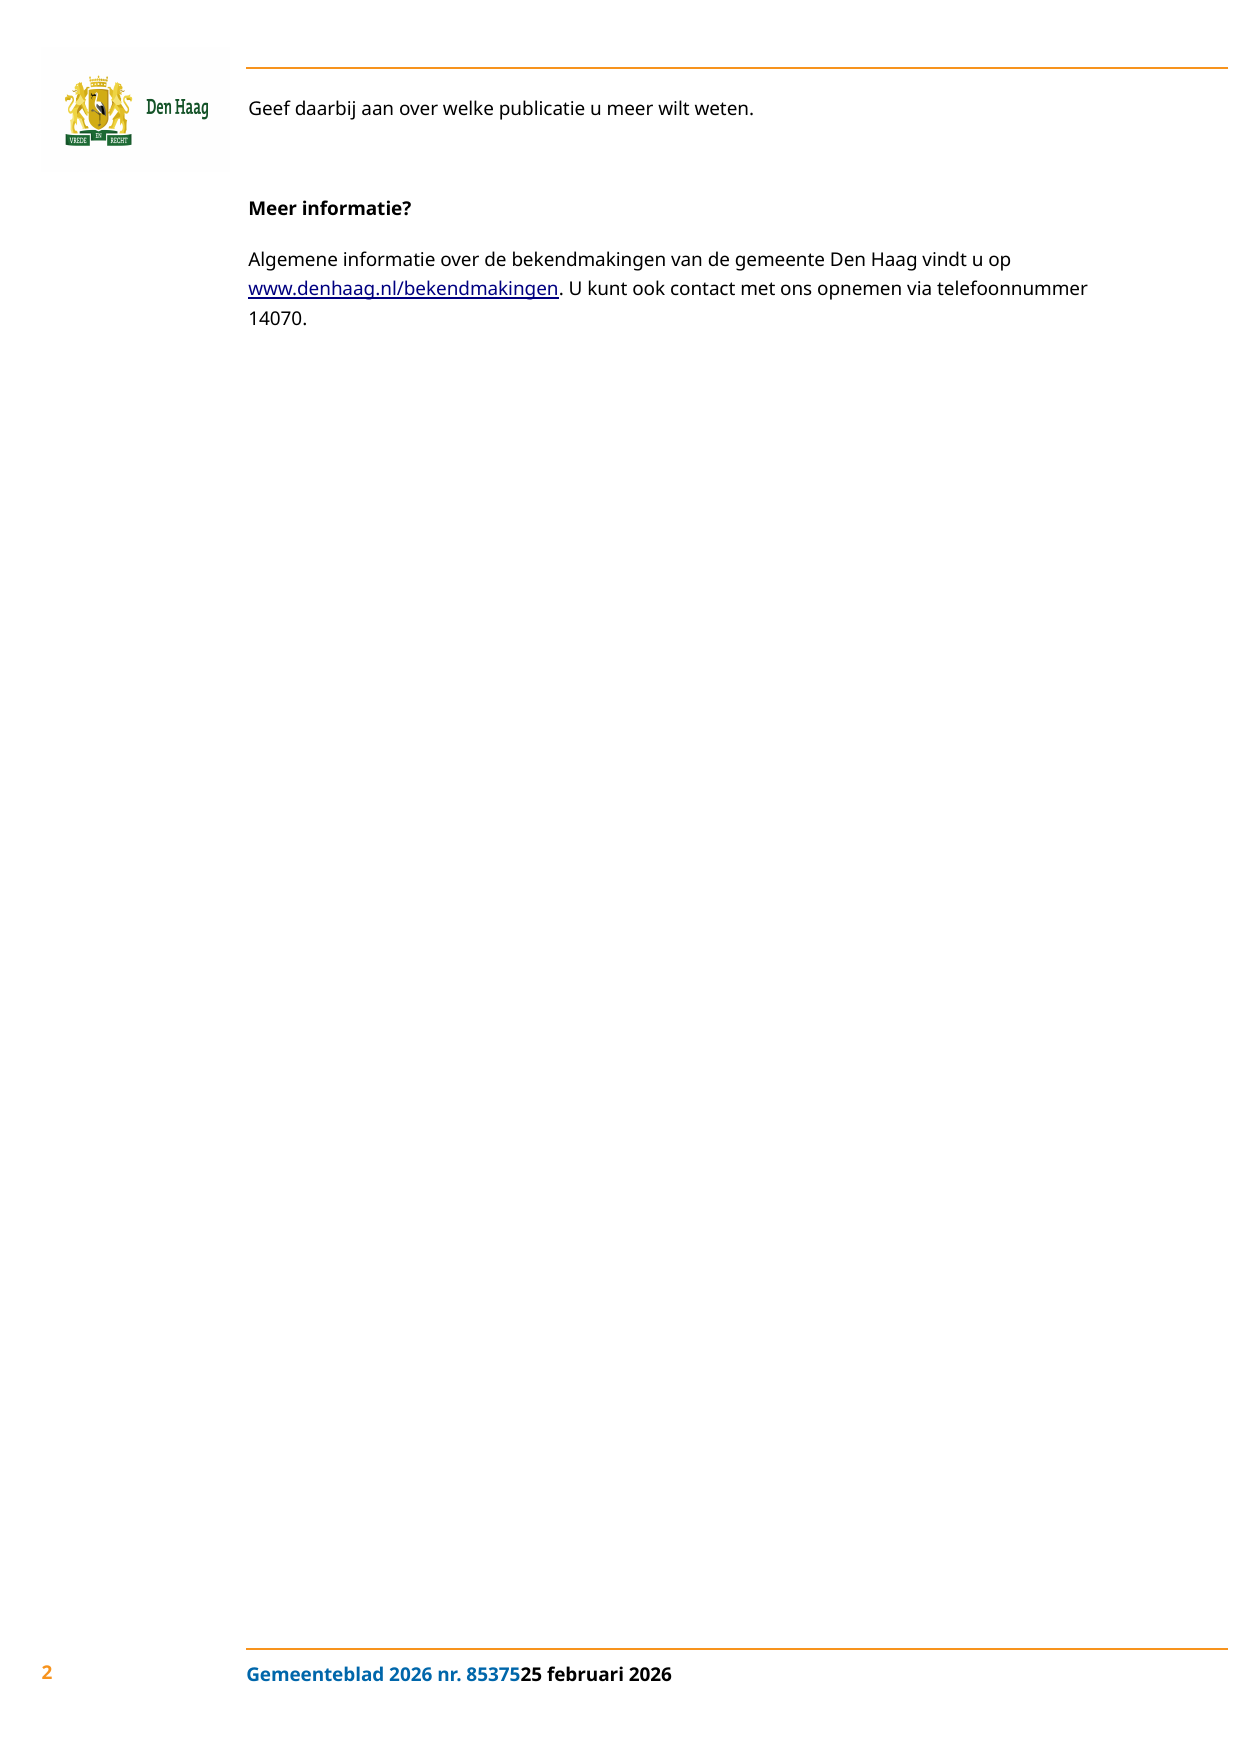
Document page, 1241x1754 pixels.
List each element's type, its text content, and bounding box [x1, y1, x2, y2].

picture [41, 47, 231, 172]
text Meer informatie? [248, 196, 1152, 221]
text Geef daarbij aan over welke publicatie u meer wilt weten. [248, 95, 1152, 121]
text Algemene informatie over de bekendmakingen van de gemeente Den Haag vindt u op www.denhaag.nl/bekendmakingen. U kunt ook contact met ons opnemen via telefoonnummer 14070. [248, 246, 1152, 331]
